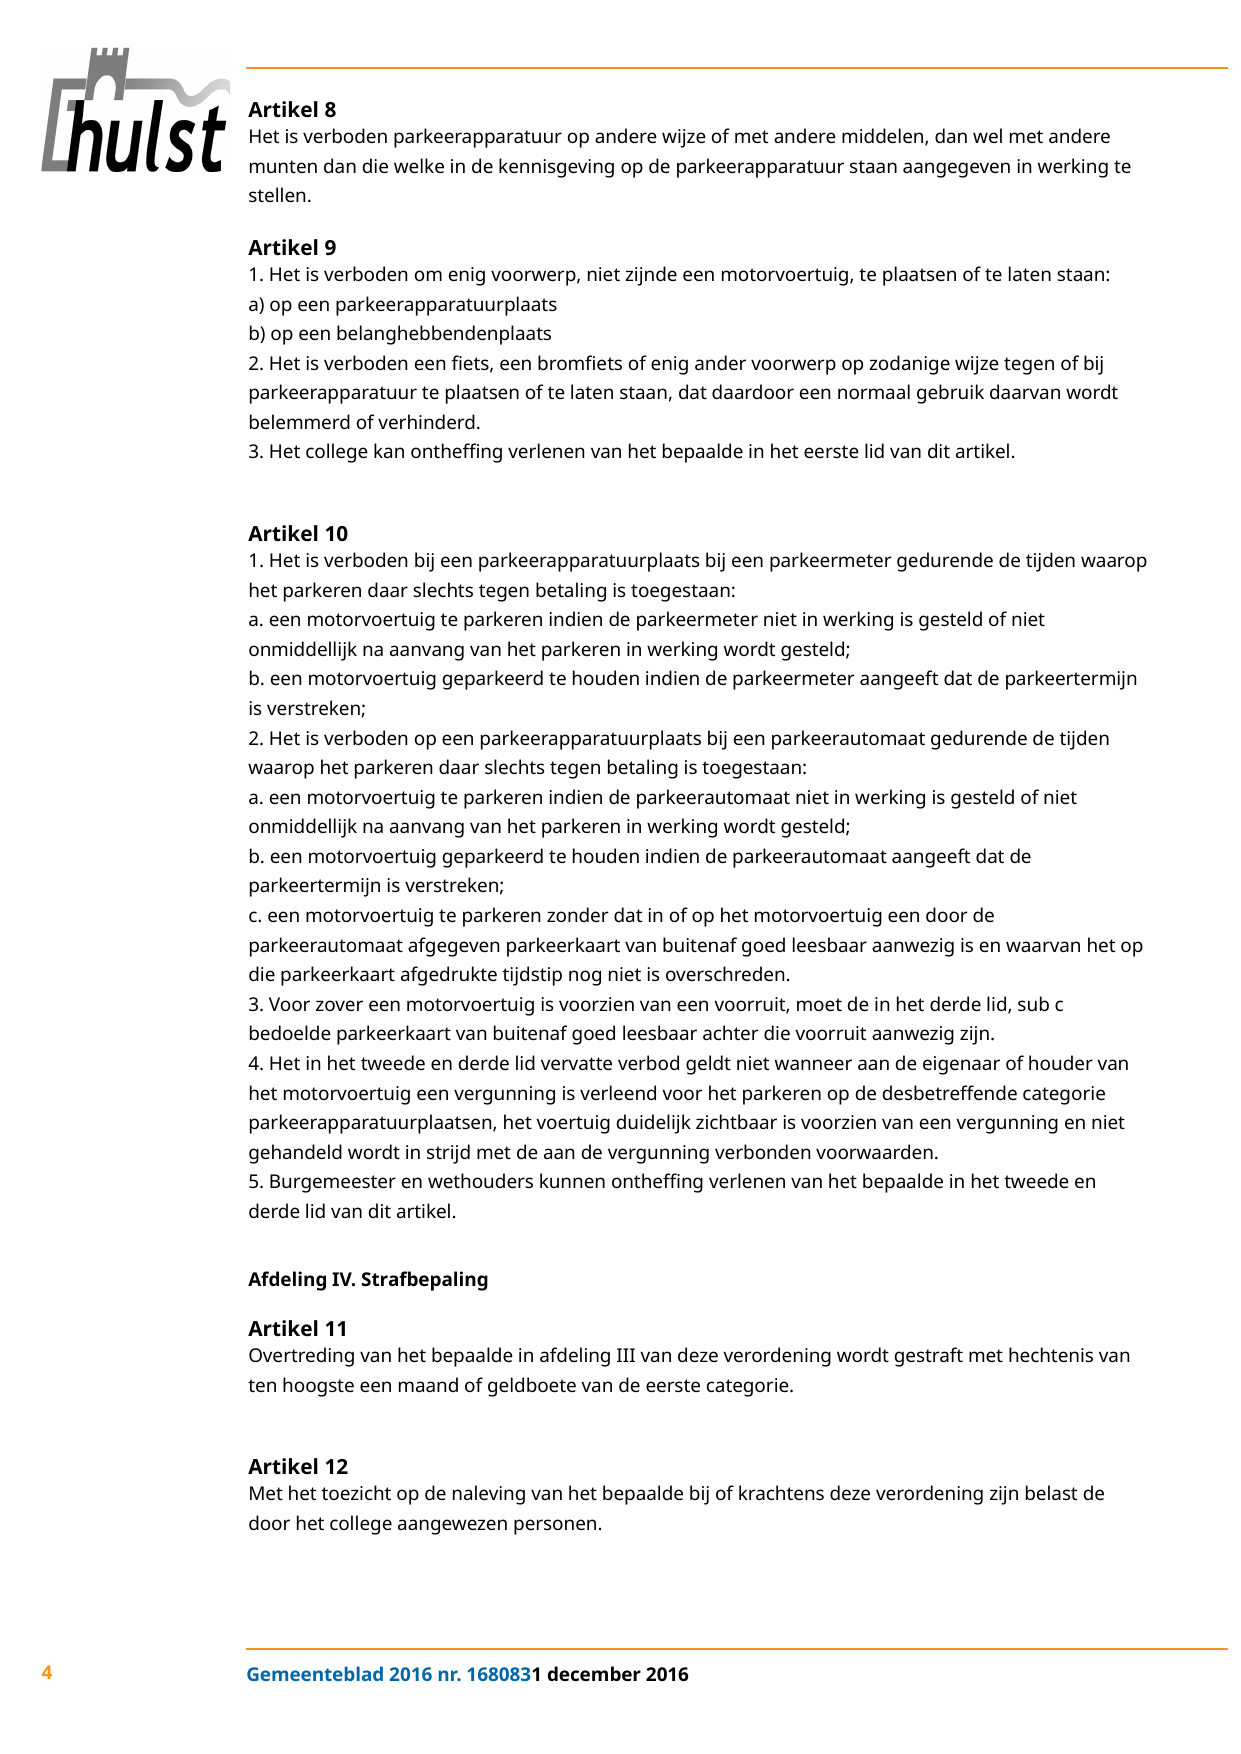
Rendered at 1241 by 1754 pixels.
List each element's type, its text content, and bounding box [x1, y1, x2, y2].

text 1. Het is verboden om enig voorwerp, niet zijnde een motorvoertuig, te plaatsen of te laten staan: [248, 261, 1152, 287]
text 5. Burgemeester en wethouders kunnen ontheffing verlenen van het bepaalde in het tweede en derde lid van dit artikel. [248, 1168, 1152, 1224]
text Artikel 8 [248, 95, 1152, 123]
text b) op een belanghebbendenplaats [248, 320, 1152, 346]
text 3. Het college kan ontheffing verlenen van het bepaalde in het eerste lid van dit artikel. [248, 439, 1152, 464]
text Het is verboden parkeerapparatuur op andere wijze of met andere middelen, dan wel met andere munten dan die welke in de kennisgeving op de parkeerapparatuur staan aangegeven in werking te stellen. [248, 123, 1152, 208]
text Afdeling IV. Strafbepaling [248, 1264, 1152, 1293]
text Artikel 10 [248, 519, 1152, 547]
text c. een motorvoertuig te parkeren zonder dat in of op het motorvoertuig een door de parkeerautomaat afgegeven parkeerkaart van buitenaf goed leesbaar aanwezig is en waarvan het op die parkeerkaart afgedrukte tijdstip nog niet is overschreden. [248, 902, 1152, 987]
text b. een motorvoertuig geparkeerd te houden indien de parkeerautomaat aangeeft dat de parkeertermijn is verstreken; [248, 843, 1152, 898]
text 2. Het is verboden een fiets, een bromfiets of enig ander voorwerp op zodanige wijze tegen of bij parkeerapparatuur te plaatsen of te laten staan, dat daardoor een normaal gebruik daarvan wordt belemmerd of verhinderd. [248, 350, 1152, 435]
text a) op een parkeerapparatuurplaats [248, 291, 1152, 317]
text Artikel 9 [248, 233, 1152, 261]
text b. een motorvoertuig geparkeerd te houden indien de parkeermeter aangeeft dat de parkeertermijn is verstreken; [248, 666, 1152, 721]
text a. een motorvoertuig te parkeren indien de parkeerautomaat niet in werking is gesteld of niet onmiddellijk na aanvang van het parkeren in werking wordt gesteld; [248, 784, 1152, 839]
text Artikel 11 [248, 1314, 1152, 1342]
text 3. Voor zover een motorvoertuig is voorzien van een voorruit, moet de in het derde lid, sub c bedoelde parkeerkaart van buitenaf goed leesbaar achter die voorruit aanwezig zijn. [248, 991, 1152, 1046]
picture [41, 47, 231, 172]
text Met het toezicht op de naleving van het bepaalde bij of krachtens deze verordening zijn belast de door het college aangewezen personen. [248, 1480, 1152, 1536]
text 4. Het in het tweede en derde lid vervatte verbod geldt niet wanneer aan de eigenaar of houder van het motorvoertuig een vergunning is verleend voor het parkeren op de desbetreffende categorie parkeerapparatuurplaatsen, het voertuig duidelijk zichtbaar is voorzien van een vergunning en niet gehandeld wordt in strijd met de aan de vergunning verbonden voorwaarden. [248, 1050, 1152, 1164]
text 2. Het is verboden op een parkeerapparatuurplaats bij een parkeerautomaat gedurende de tijden waarop het parkeren daar slechts tegen betaling is toegestaan: [248, 725, 1152, 780]
text Overtreding van het bepaalde in afdeling III van deze verordening wordt gestraft met hechtenis van ten hoogste een maand of geldboete van de eerste categorie. [248, 1342, 1152, 1397]
text Artikel 12 [248, 1452, 1152, 1480]
text 1. Het is verboden bij een parkeerapparatuurplaats bij een parkeermeter gedurende de tijden waarop het parkeren daar slechts tegen betaling is toegestaan: [248, 547, 1152, 602]
text a. een motorvoertuig te parkeren indien de parkeermeter niet in werking is gesteld of niet onmiddellijk na aanvang van het parkeren in werking wordt gesteld; [248, 606, 1152, 662]
